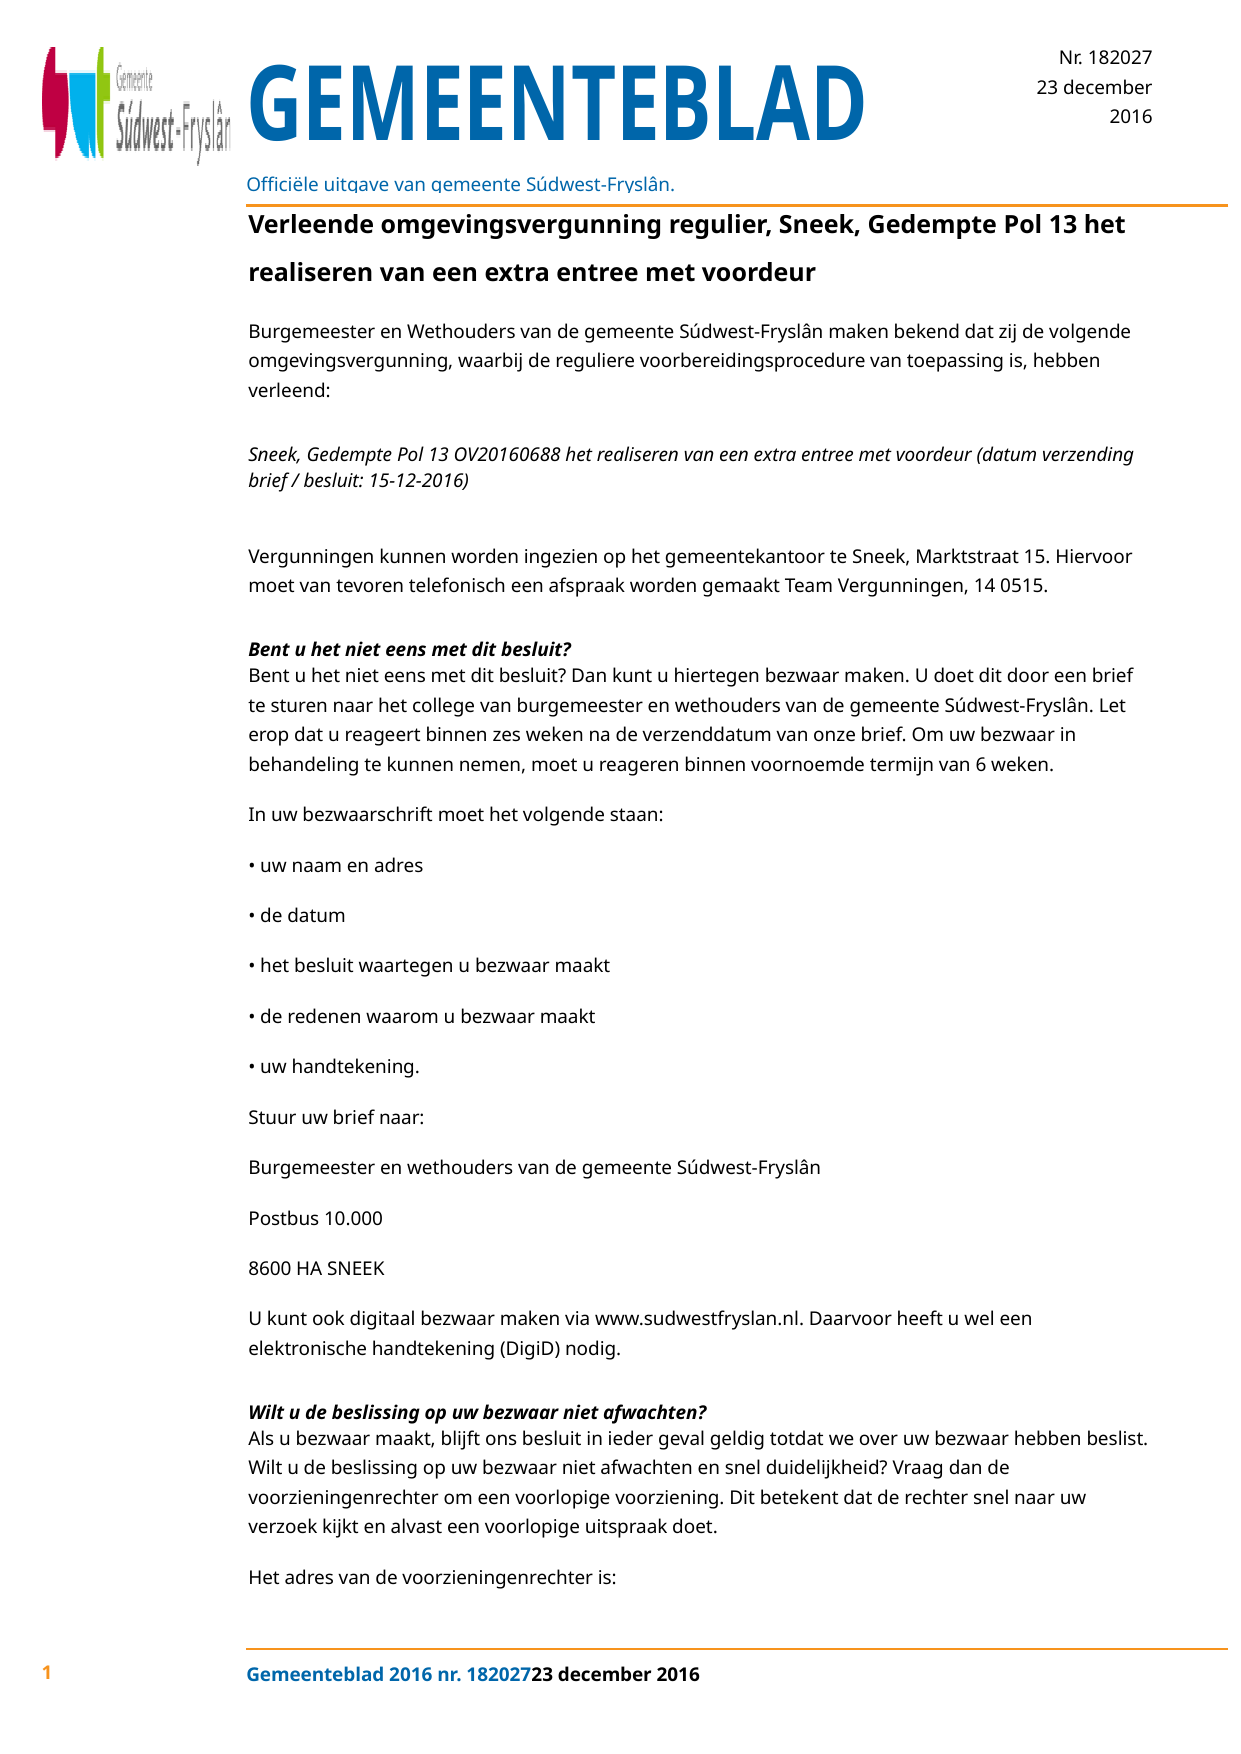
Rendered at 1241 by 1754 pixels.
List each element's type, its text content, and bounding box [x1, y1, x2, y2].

text Als u bezwaar maakt, blijft ons besluit in ieder geval geldig totdat we over uw bezwaar hebben beslist. Wilt u de beslissing op uw bezwaar niet afwachten en snel duidelijkheid? Vraag dan de voorzieningenrechter om een voorlopige voorziening. Dit betekent dat de rechter snel naar uw verzoek kijkt en alvast een voorlopige uitspraak doet. [248, 1425, 1152, 1539]
text Stuur uw brief naar: [248, 1104, 1152, 1129]
text Bent u het niet eens met dit besluit? Dan kunt u hiertegen bezwaar maken. U doet dit door een brief te sturen naar het college van burgemeester en wethouders van de gemeente Súdwest-Fryslân. Let erop dat u reageert binnen zes weken na de verzenddatum van onze brief. Om uw bezwaar in behandeling te kunnen nemen, moet u reageren binnen voornoemde termijn van 6 weken. [248, 662, 1152, 777]
text U kunt ook digitaal bezwaar maken via www.sudwestfryslan.nl. Daarvoor heeft u wel een elektronische handtekening (DigiD) nodig. [248, 1306, 1152, 1361]
text Verleende omgevingsvergunning regulier, Sneek, Gedempte Pol 13 het realiseren van een extra entree met voordeur [248, 207, 1152, 288]
picture [41, 47, 231, 172]
text Bent u het niet eens met dit besluit? [248, 636, 1152, 662]
text • uw handtekening. [248, 1053, 1152, 1079]
text • het besluit waartegen u bezwaar maakt [248, 953, 1152, 978]
text Burgemeester en wethouders van de gemeente Súdwest-Fryslân [248, 1154, 1152, 1180]
text Postbus 10.000 [248, 1205, 1152, 1230]
text Het adres van de voorzieningenrechter is: [248, 1564, 1152, 1590]
text Burgemeester en Wethouders van de gemeente Súdwest-Fryslân maken bekend dat zij de volgende omgevingsvergunning, waarbij de reguliere voorbereidingsprocedure van toepassing is, hebben verleend: [248, 318, 1152, 403]
text 8600 HA SNEEK [248, 1255, 1152, 1281]
text Vergunningen kunnen worden ingezien op het gemeentekantoor te Sneek, Marktstraat 15. Hiervoor moet van tevoren telefonisch een afspraak worden gemaakt Team Vergunningen, 14 0515. [248, 543, 1152, 598]
text • uw naam en adres [248, 852, 1152, 877]
text Wilt u de beslissing op uw bezwaar niet afwachten? [248, 1399, 1152, 1425]
text • de redenen waarom u bezwaar maakt [248, 1003, 1152, 1029]
text Sneek, Gedempte Pol 13 OV20160688 het realiseren van een extra entree met voordeur (datum verzending brief / besluit: 15-12-2016) [248, 441, 1152, 492]
text • de datum [248, 902, 1152, 928]
text In uw bezwaarschrift moet het volgende staan: [248, 801, 1152, 827]
